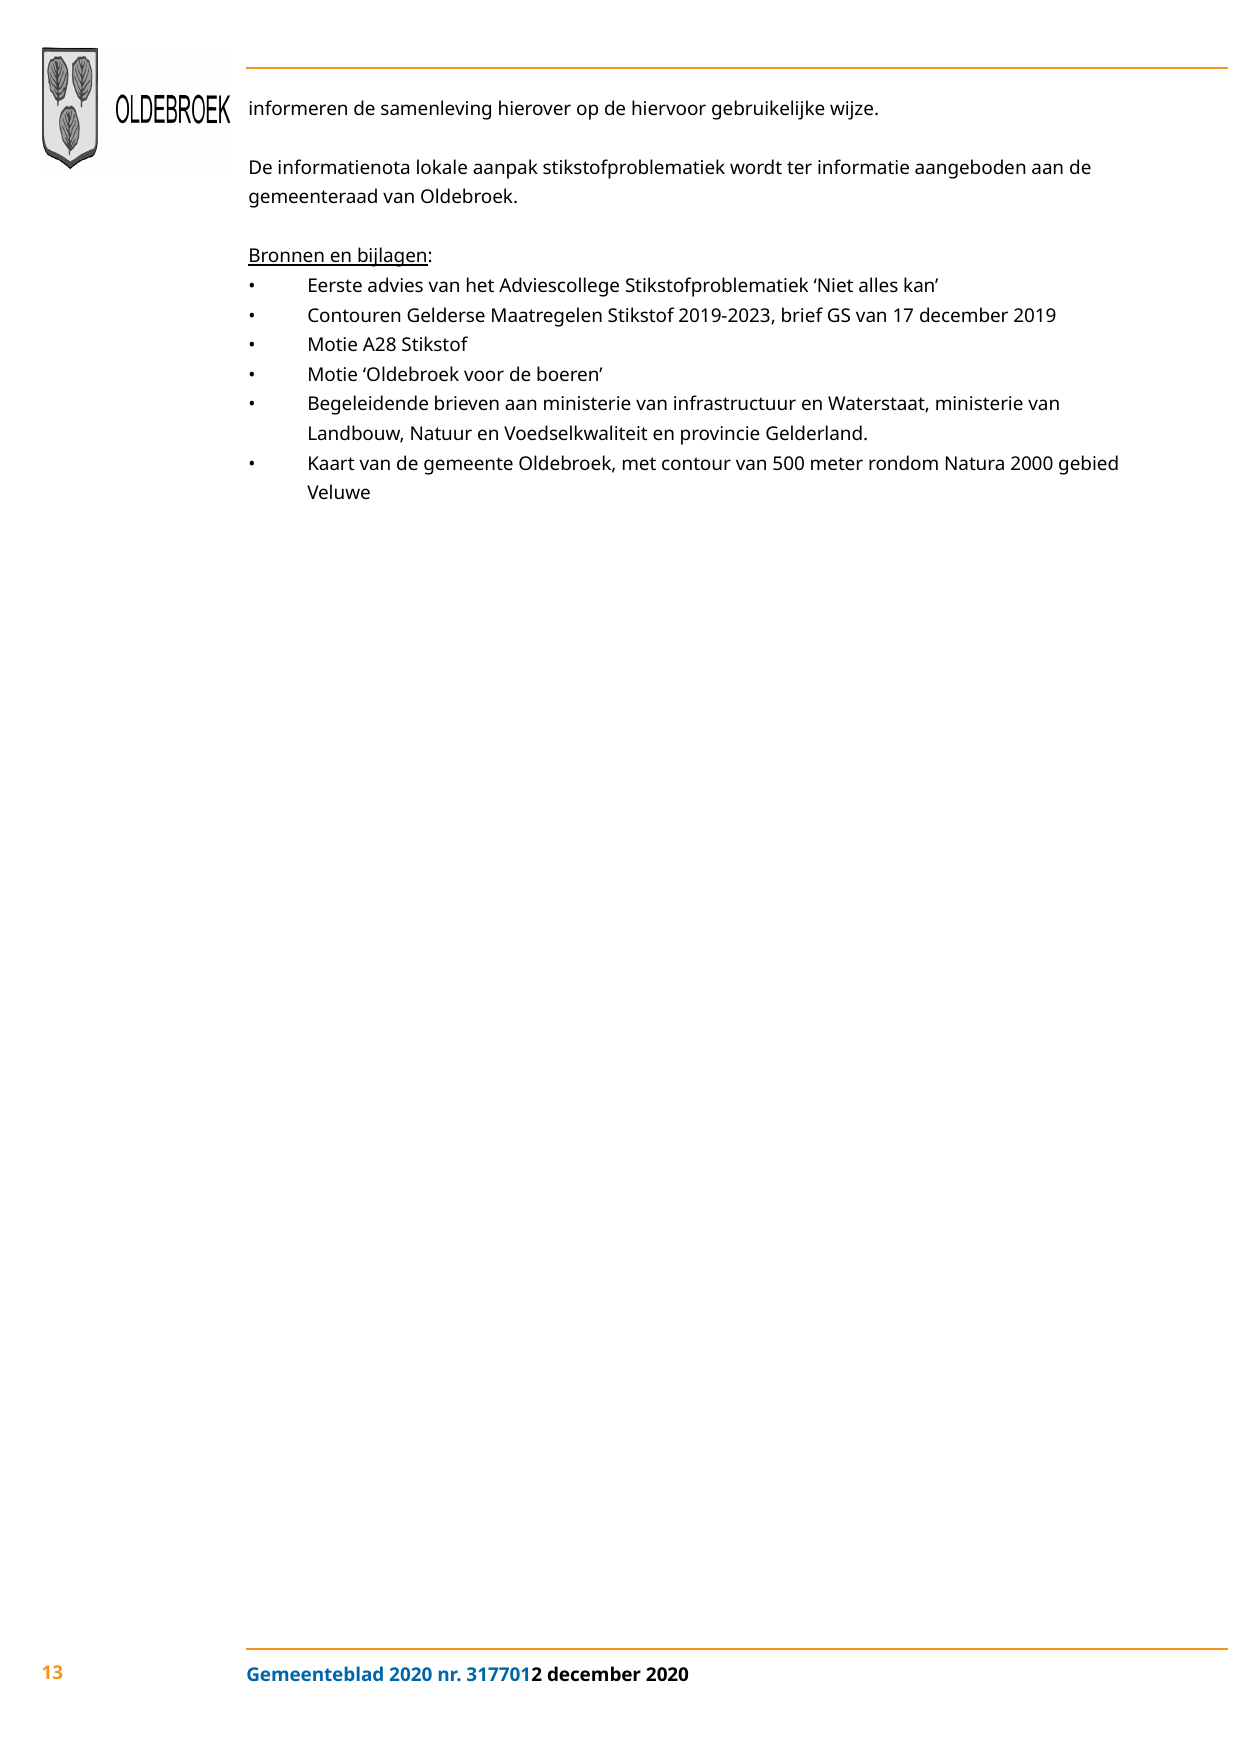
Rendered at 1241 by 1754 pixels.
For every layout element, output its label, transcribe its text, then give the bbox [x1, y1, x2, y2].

list Begeleidende brieven aan ministerie van infrastructuur en Waterstaat, ministerie van Landbouw, Natuur en Voedselkwaliteit en provincie Gelderland. [248, 391, 1152, 446]
text De informatienota lokale aanpak stikstofproblematiek wordt ter informatie aangeboden aan de gemeenteraad van Oldebroek. [248, 154, 1152, 209]
list Motie A28 Stikstof [248, 331, 1152, 357]
list Contouren Gelderse Maatregelen Stikstof 2019-2023, brief GS van 17 december 2019 [248, 302, 1152, 328]
list Eerste advies van het Adviescollege Stikstofproblematiek ‘Niet alles kan’ [248, 272, 1152, 298]
text informeren de samenleving hierover op de hiervoor gebruikelijke wijze. [248, 95, 1152, 121]
text Bronnen en bijlagen: [248, 243, 1152, 268]
list Kaart van de gemeente Oldebroek, met contour van 500 meter rondom Natura 2000 gebied Veluwe [248, 450, 1152, 505]
list Motie ‘Oldebroek voor de boeren’ [248, 361, 1152, 387]
picture [41, 47, 231, 172]
